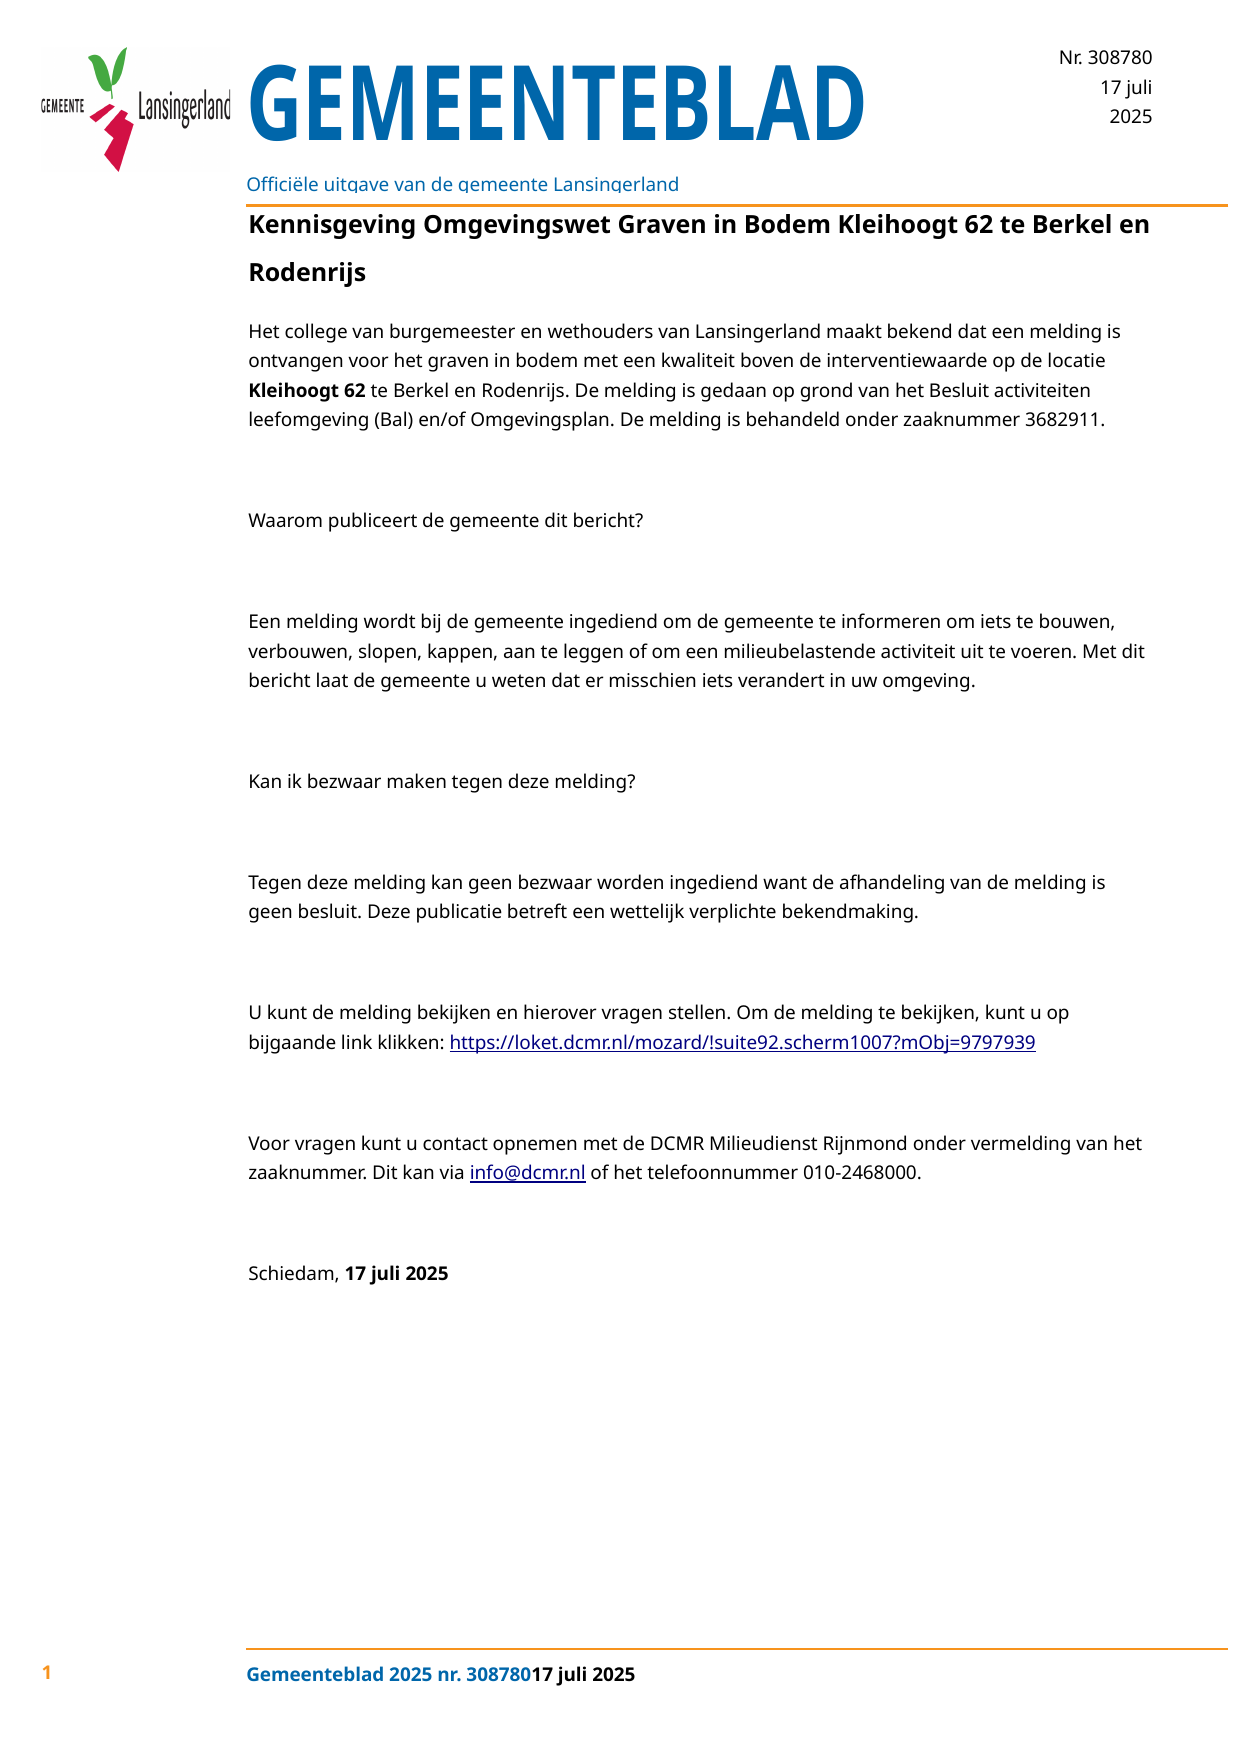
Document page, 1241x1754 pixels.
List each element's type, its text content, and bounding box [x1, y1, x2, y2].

text Voor vragen kunt u contact opnemen met de DCMR Milieudienst Rijnmond onder vermelding van het zaaknummer. Dit kan via info@dcmr.nl of het telefoonnummer 010‑2468000. [248, 1130, 1152, 1185]
text Waarom publiceert de gemeente dit bericht? [248, 507, 1152, 533]
text Een melding wordt bij de gemeente ingediend om de gemeente te informeren om iets te bouwen, verbouwen, slopen, kappen, aan te leggen of om een milieubelastende activiteit uit te voeren. Met dit bericht laat de gemeente u weten dat er misschien iets verandert in uw omgeving. [248, 608, 1152, 693]
picture [41, 47, 231, 172]
text Schiedam, 17 juli 2025 [248, 1260, 1152, 1286]
text Tegen deze melding kan geen bezwaar worden ingediend want de afhandeling van de melding is geen besluit. Deze publicatie betreft een wettelijk verplichte bekendmaking. [248, 869, 1152, 924]
text Kan ik bezwaar maken tegen deze melding? [248, 768, 1152, 794]
text Kennisgeving Omgevingswet Graven in Bodem Kleihoogt 62 te Berkel en Rodenrijs [248, 207, 1152, 288]
text U kunt de melding bekijken en hierover vragen stellen. Om de melding te bekijken, kunt u op bijgaande link klikken: https://loket.dcmr.nl/mozard/!suite92.scherm1007?mObj=9797939 [248, 999, 1152, 1055]
text Het college van burgemeester en wethouders van Lansingerland maakt bekend dat een melding is ontvangen voor het graven in bodem met een kwaliteit boven de interventiewaarde op de locatie Kleihoogt 62 te Berkel en Rodenrijs. De melding is gedaan op grond van het Besluit activiteiten leefomgeving (Bal) en/of Omgevingsplan. De melding is behandeld onder zaaknummer 3682911. [248, 318, 1152, 432]
